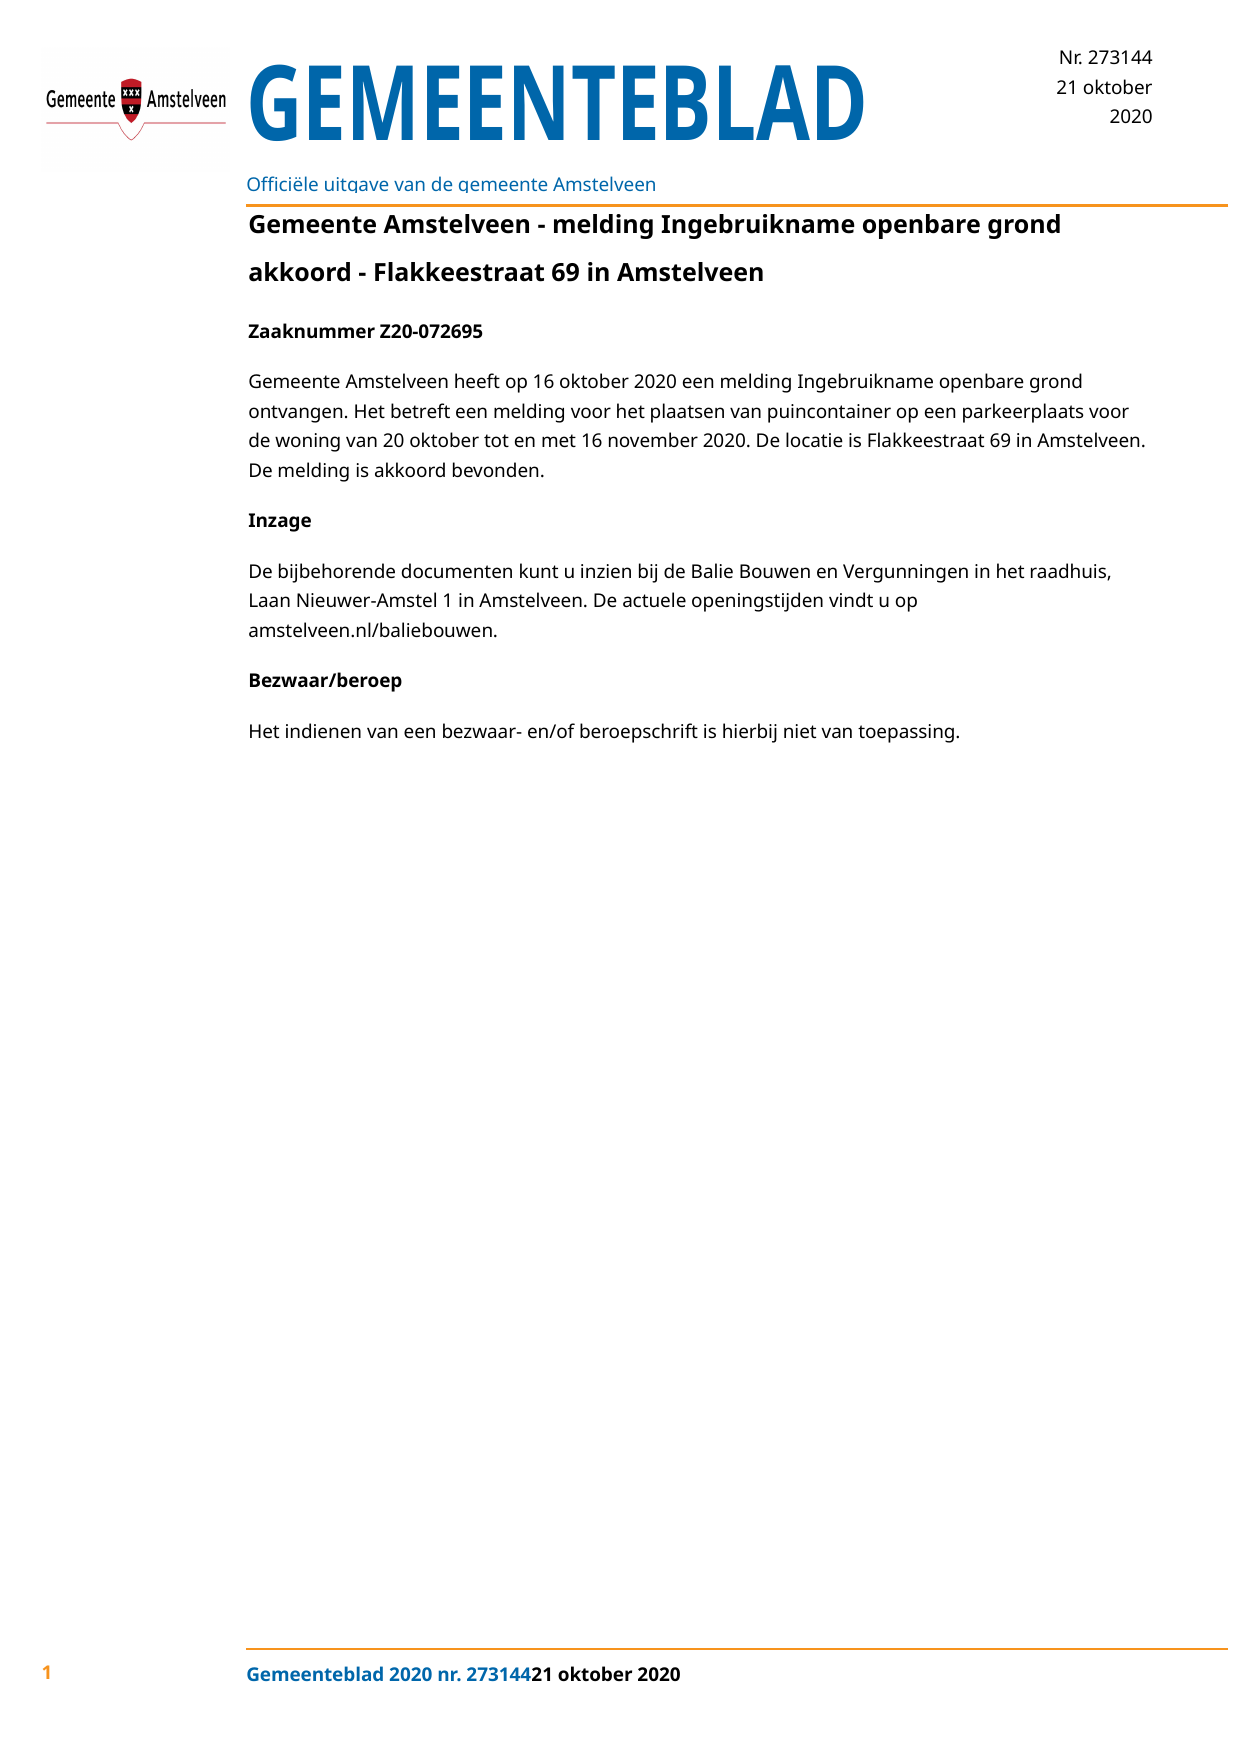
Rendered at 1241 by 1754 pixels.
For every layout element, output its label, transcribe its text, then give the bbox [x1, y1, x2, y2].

text Gemeente Amstelveen - melding Ingebruikname openbare grond akkoord - Flakkeestraat 69 in Amstelveen [248, 207, 1152, 288]
text Inzage [248, 507, 1152, 533]
picture [41, 47, 231, 172]
text Bezwaar/beroep [248, 667, 1152, 693]
text Gemeente Amstelveen heeft op 16 oktober 2020 een melding Ingebruikname openbare grond ontvangen. Het betreft een melding voor het plaatsen van puincontainer op een parkeerplaats voor de woning van 20 oktober tot en met 16 november 2020. De locatie is Flakkeestraat 69 in Amstelveen. De melding is akkoord bevonden. [248, 368, 1152, 483]
text De bijbehorende documenten kunt u inzien bij de Balie Bouwen en Vergunningen in het raadhuis, Laan Nieuwer-Amstel 1 in Amstelveen. De actuele openingstijden vindt u op amstelveen.nl/baliebouwen. [248, 558, 1152, 643]
text Zaaknummer Z20-072695 [248, 318, 1152, 344]
text Het indienen van een bezwaar- en/of beroepschrift is hierbij niet van toepassing. [248, 718, 1152, 744]
